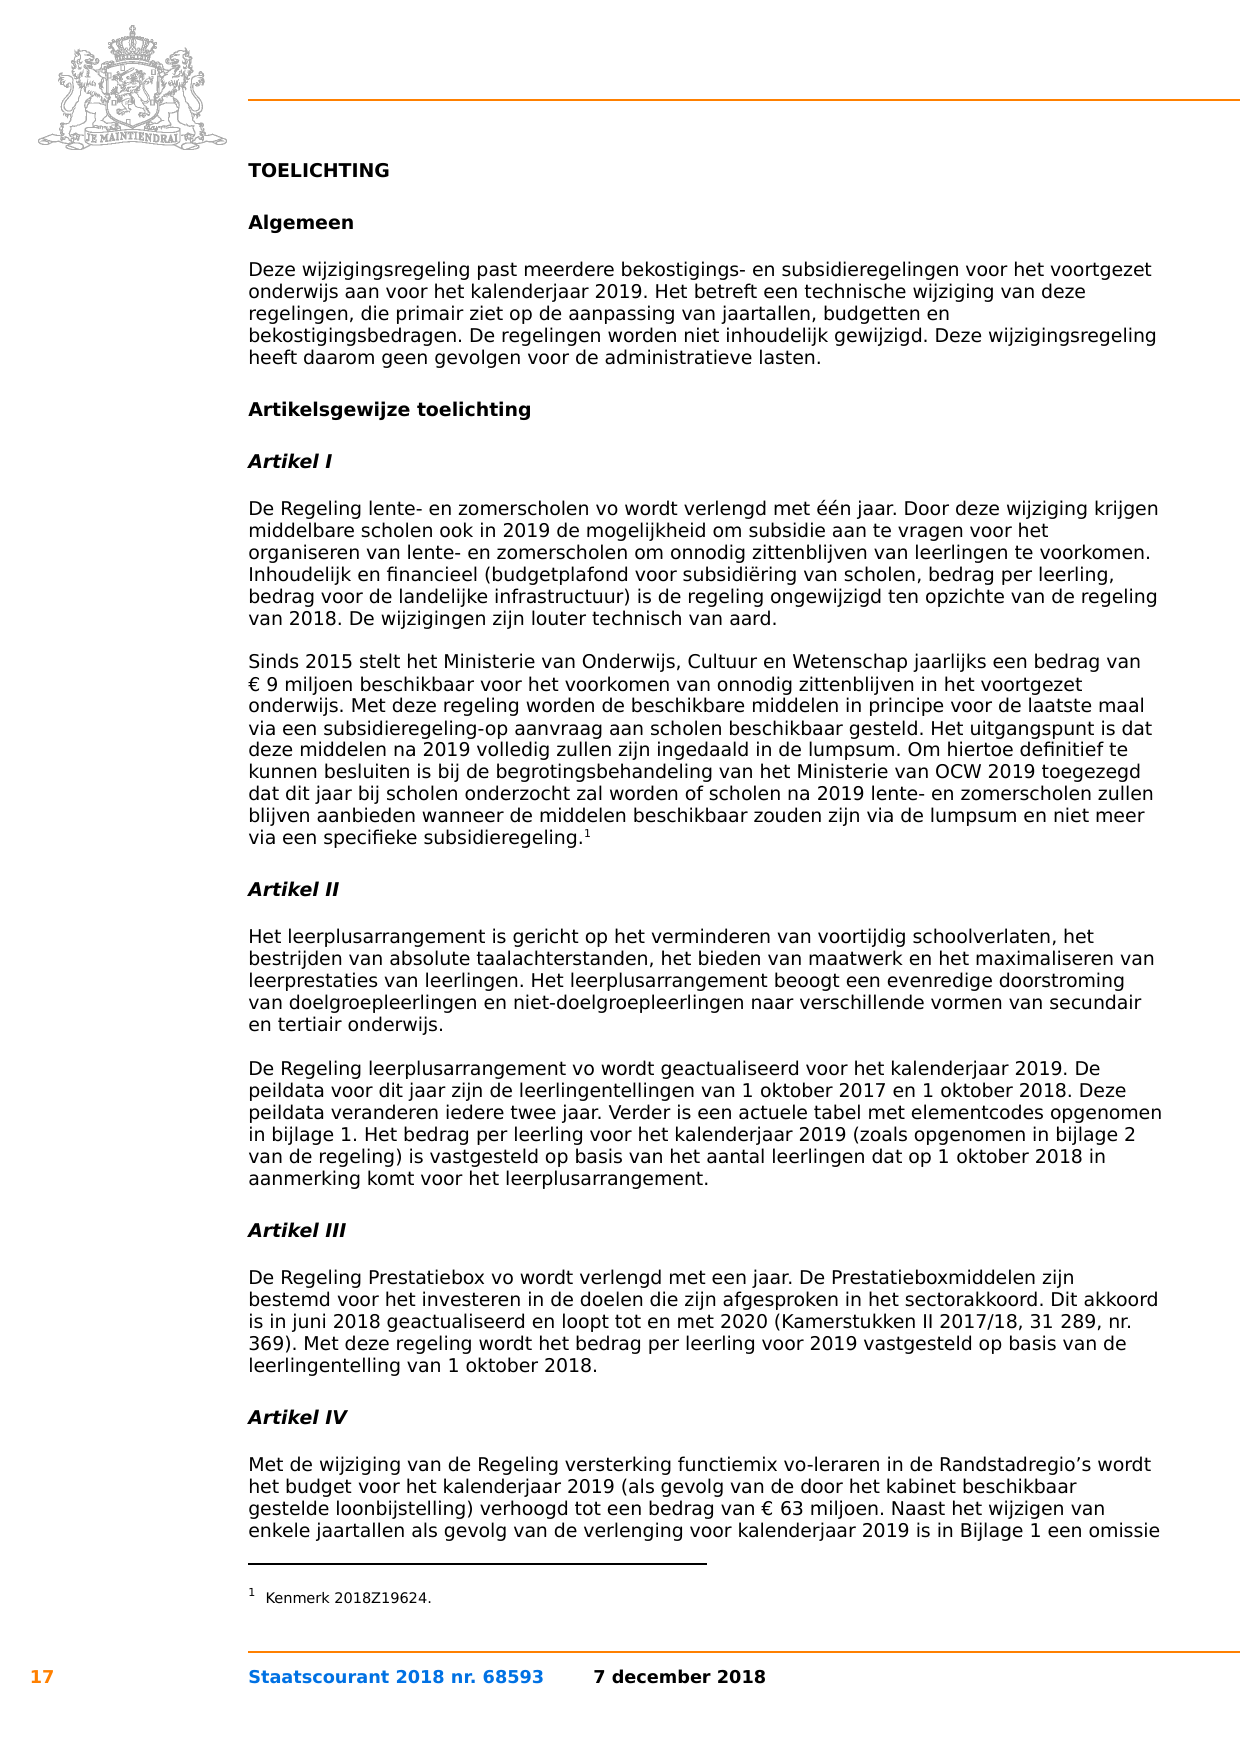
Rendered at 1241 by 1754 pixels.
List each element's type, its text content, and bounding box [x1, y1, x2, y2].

subtitle TOELICHTING [248, 160, 1163, 182]
text De Regeling leerplusarrangement vo wordt geactualiseerd voor het kalenderjaar 2019. De peildata voor dit jaar zijn de leerlingentellingen van 1 oktober 2017 en 1 oktober 2018. Deze peildata veranderen iedere twee jaar. Verder is een actuele tabel met elementcodes opgenomen in bijlage 1. Het bedrag per leerling voor het kalenderjaar 2019 (zoals opgenomen in bijlage 2 van de regeling) is vastgesteld op basis van het aantal leerlingen dat op 1 oktober 2018 in aanmerking komt voor het leerplusarrangement. [248, 1058, 1163, 1190]
text De Regeling Prestatiebox vo wordt verlengd met een jaar. De Prestatieboxmiddelen zijn bestemd voor het investeren in de doelen die zijn afgesproken in het sectorakkoord. Dit akkoord is in juni 2018 geactualiseerd en loopt tot en met 2020 (Kamerstukken II 2017/18, 31 289, nr. 369). Met deze regeling wordt het bedrag per leerling voor 2019 vastgesteld op basis van de leerlingentelling van 1 oktober 2018. [248, 1267, 1163, 1377]
subtitle Artikel III [248, 1220, 1163, 1242]
subtitle Artikelsgewijze toelichting [248, 399, 1163, 421]
subtitle Algemeen [248, 212, 1163, 234]
text Met de wijziging van de Regeling versterking functiemix vo-leraren in de Randstadregio’s wordt het budget voor het kalenderjaar 2019 (als gevolg van de door het kabinet beschikbaar gestelde loonbijstelling) verhoogd tot een bedrag van € 63 miljoen. Naast het wijzigen van enkele jaartallen als gevolg van de verlenging voor kalenderjaar 2019 is in Bijlage 1 een omissie [248, 1454, 1163, 1542]
text De Regeling lente- en zomerscholen vo wordt verlengd met één jaar. Door deze wijziging krijgen middelbare scholen ook in 2019 de mogelijkheid om subsidie aan te vragen voor het organiseren van lente- en zomerscholen om onnodig zittenblijven van leerlingen te voorkomen. Inhoudelijk en financieel (budgetplafond voor subsidiëring van scholen, bedrag per leerling, bedrag voor de landelijke infrastructuur) is de regeling ongewijzigd ten opzichte van de regeling van 2018. De wijzigingen zijn louter technisch van aard. [248, 498, 1163, 629]
subtitle Artikel I [248, 451, 1163, 473]
text Deze wijzigingsregeling past meerdere bekostigings- en subsidieregelingen voor het voortgezet onderwijs aan voor het kalenderjaar 2019. Het betreft een technische wijziging van deze regelingen, die primair ziet op de aanpassing van jaartallen, budgetten en bekostigingsbedragen. De regelingen worden niet inhoudelijk gewijzigd. Deze wijzigingsregeling heeft daarom geen gevolgen voor de administratieve lasten. [248, 259, 1163, 369]
text Kenmerk 2018Z19624. [248, 1586, 1163, 1608]
text Sinds 2015 stelt het Ministerie van Onderwijs, Cultuur en Wetenschap jaarlijks een bedrag van € 9 miljoen beschikbaar voor het voorkomen van onnodig zittenblijven in het voortgezet onderwijs. Met deze regeling worden de beschikbare middelen in principe voor de laatste maal via een subsidieregeling-op aanvraag aan scholen beschikbaar gesteld. Het uitgangspunt is dat deze middelen na 2019 volledig zullen zijn ingedaald in de lumpsum. Om hiertoe definitief te kunnen besluiten is bij de begrotingsbehandeling van het Ministerie van OCW 2019 toegezegd dat dit jaar bij scholen onderzocht zal worden of scholen na 2019 lente- en zomerscholen zullen blijven aanbieden wanneer de middelen beschikbaar zouden zijn via de lumpsum en niet meer via een specifieke subsidieregeling. [248, 651, 1163, 849]
subtitle Artikel II [248, 879, 1163, 901]
picture [38, 25, 227, 150]
subtitle Artikel IV [248, 1407, 1163, 1429]
text Het leerplusarrangement is gericht op het verminderen van voortijdig schoolverlaten, het bestrijden van absolute taalachterstanden, het bieden van maatwerk en het maximaliseren van leerprestaties van leerlingen. Het leerplusarrangement beoogt een evenredige doorstroming van doelgroepleerlingen en niet-doelgroepleerlingen naar verschillende vormen van secundair en tertiair onderwijs. [248, 926, 1163, 1036]
